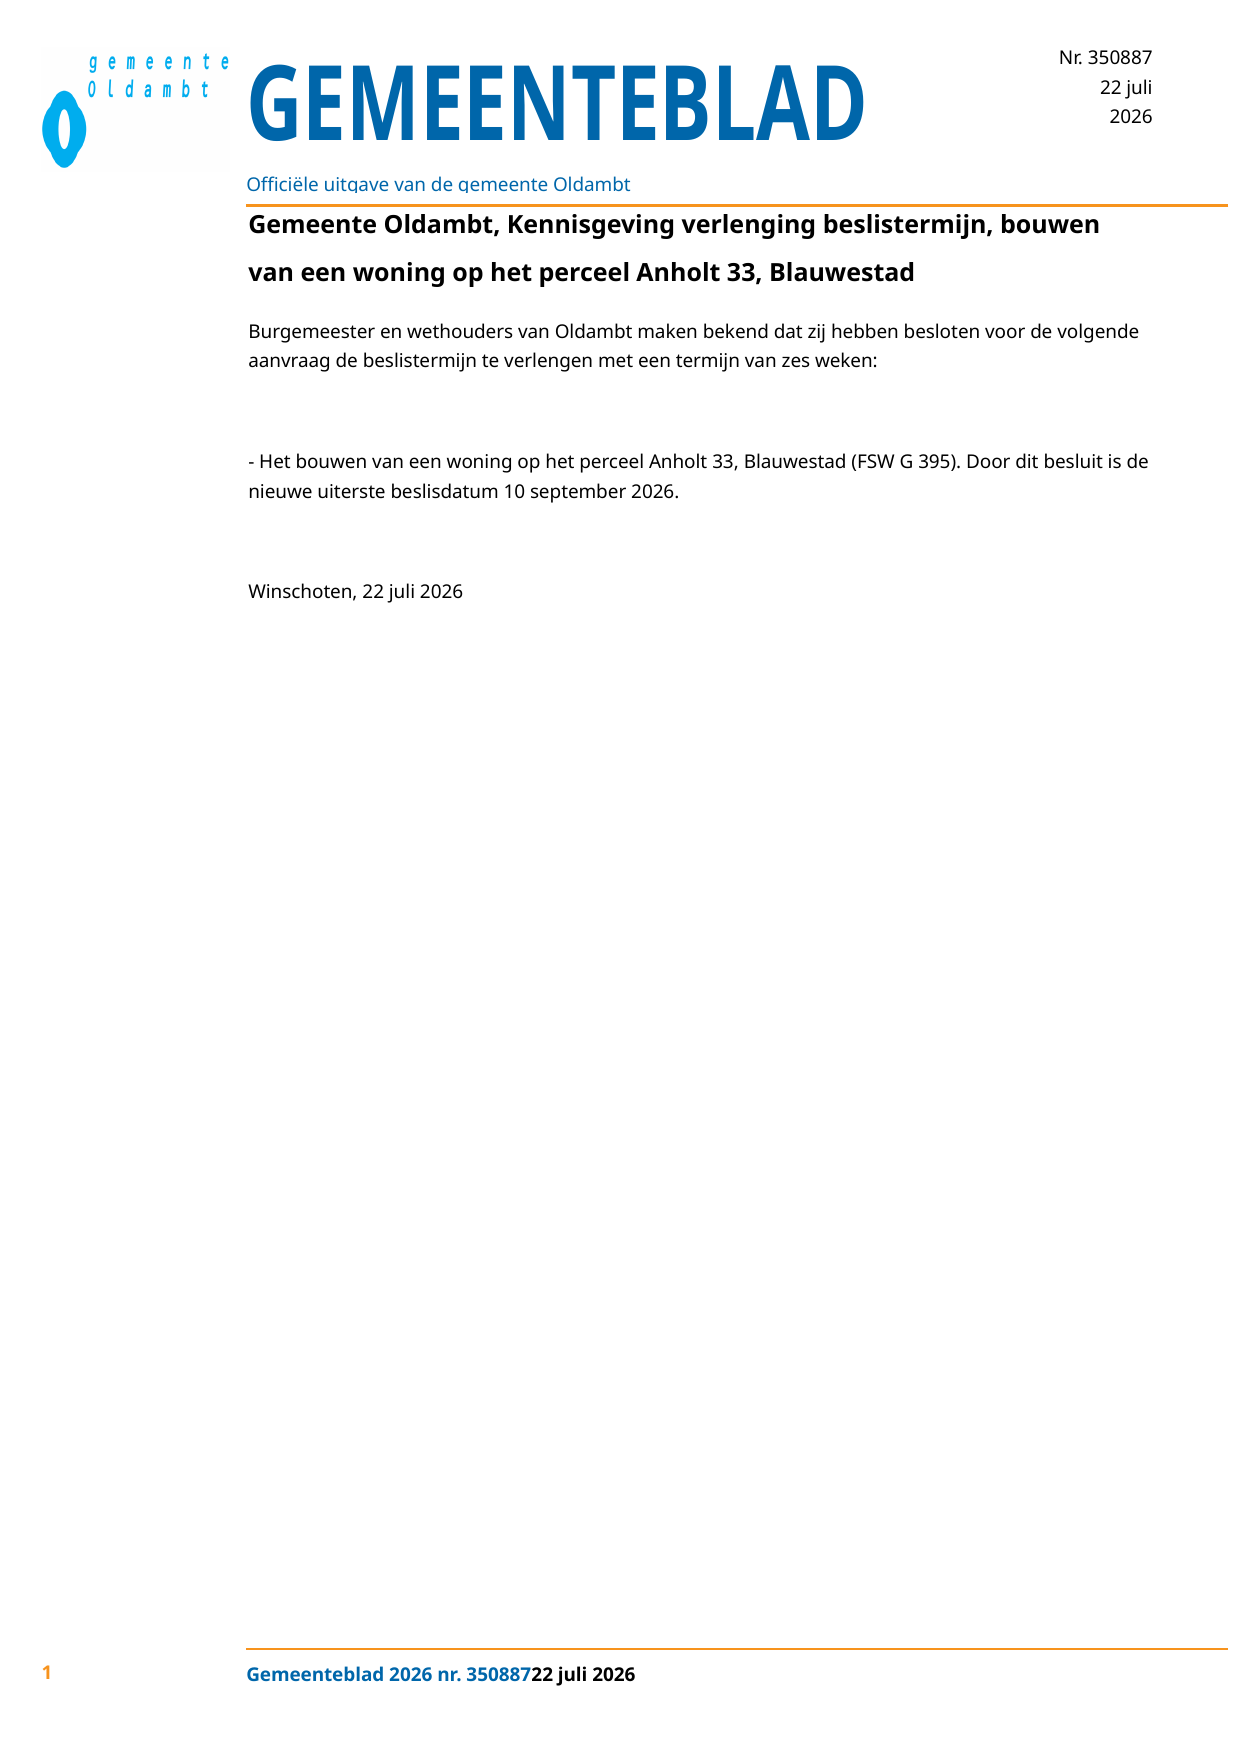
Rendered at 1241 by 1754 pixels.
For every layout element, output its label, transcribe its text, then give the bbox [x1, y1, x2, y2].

text Gemeente Oldambt, Kennisgeving verlenging beslistermijn, bouwen van een woning op het perceel Anholt 33, Blauwestad [248, 207, 1152, 288]
text - Het bouwen van een woning op het perceel Anholt 33, Blauwestad (FSW G 395). Door dit besluit is de nieuwe uiterste beslisdatum 10 september 2026. [248, 448, 1152, 504]
text Winschoten, 22 juli 2026 [248, 579, 1152, 604]
picture [41, 47, 231, 172]
text Burgemeester en wethouders van Oldambt maken bekend dat zij hebben besloten voor de volgende aanvraag de beslistermijn te verlengen met een termijn van zes weken: [248, 318, 1152, 373]
